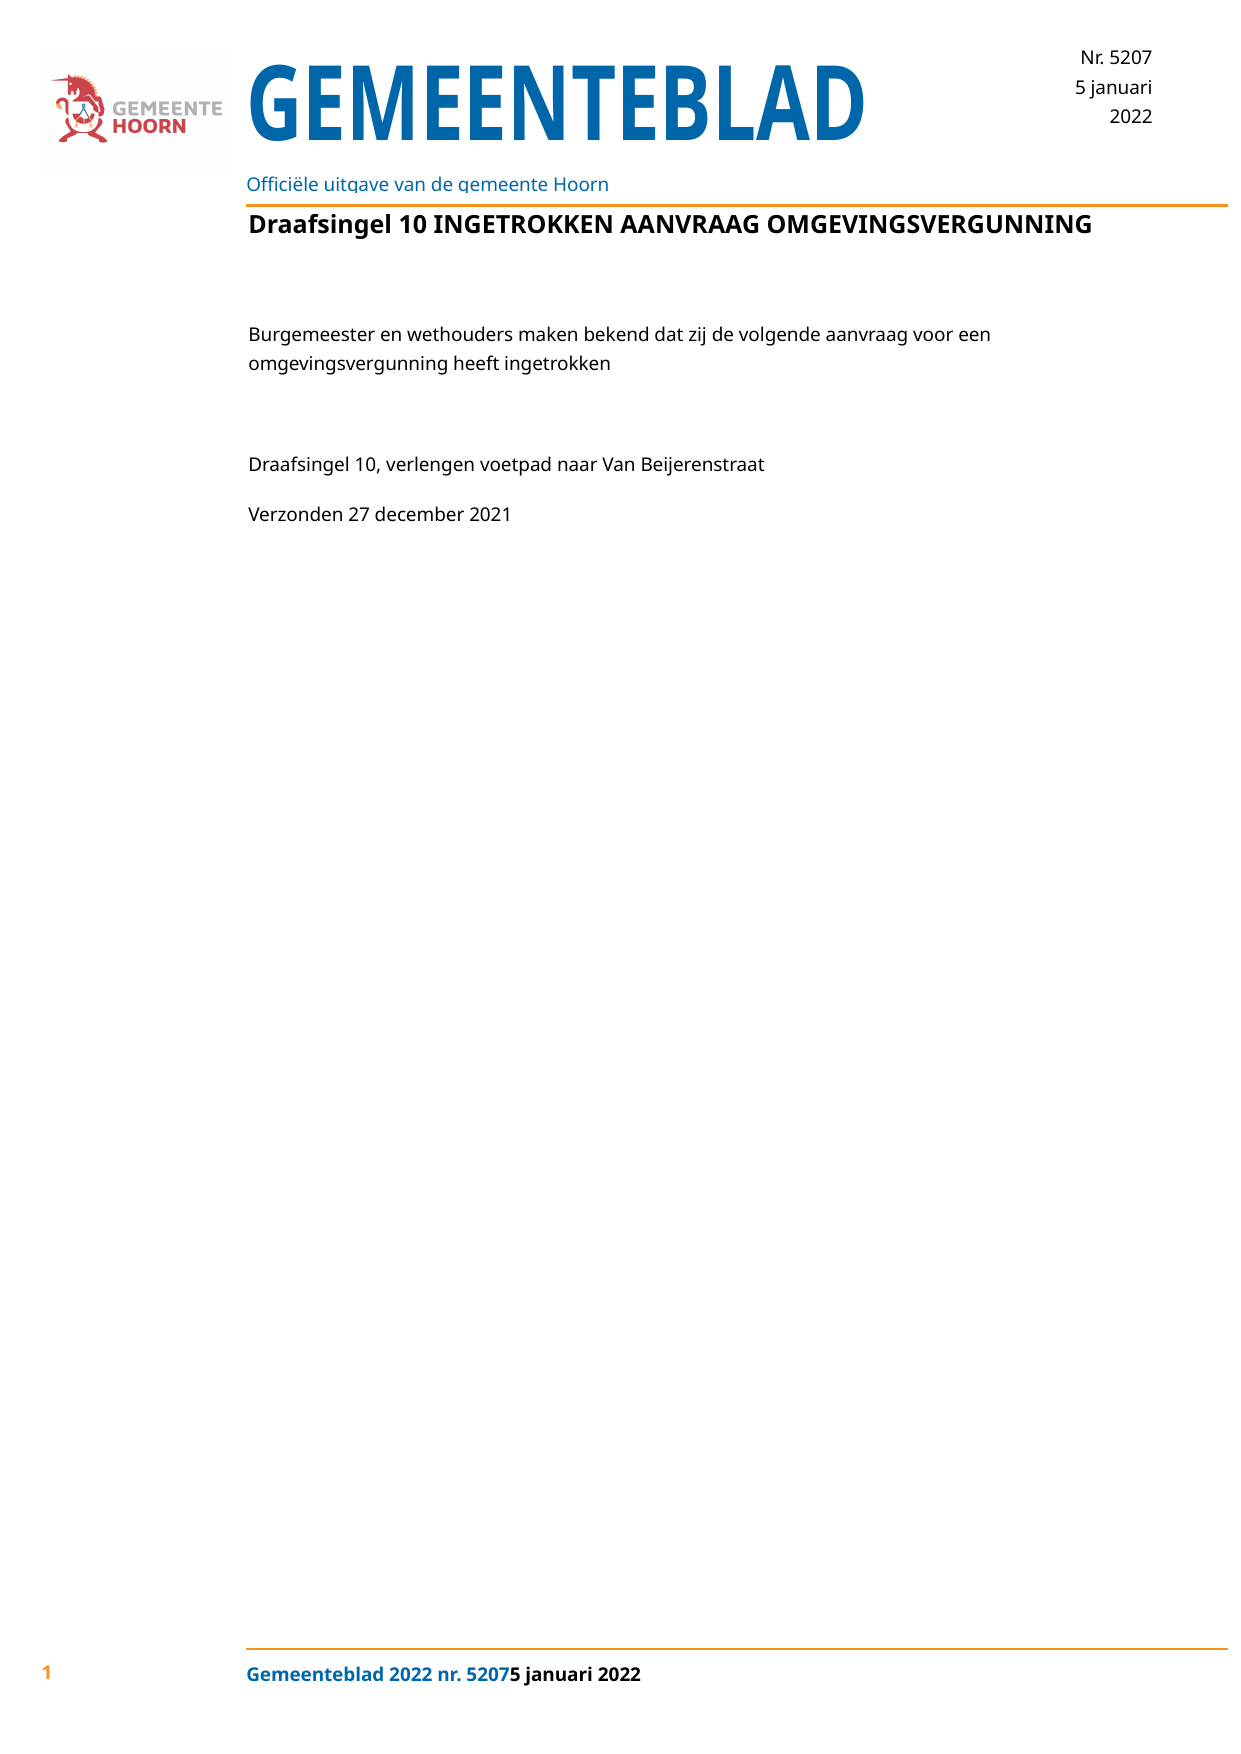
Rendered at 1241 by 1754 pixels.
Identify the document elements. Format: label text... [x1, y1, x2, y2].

text Draafsingel 10, verlengen voetpad naar Van Beijerenstraat [248, 451, 1152, 477]
text Burgemeester en wethouders maken bekend dat zij de volgende aanvraag voor een omgevingsvergunning heeft ingetrokken [248, 321, 1152, 376]
text Verzonden 27 december 2021 [248, 502, 1152, 527]
picture [41, 47, 231, 172]
text Draafsingel 10 INGETROKKEN AANVRAAG OMGEVINGSVERGUNNING [248, 207, 1152, 241]
